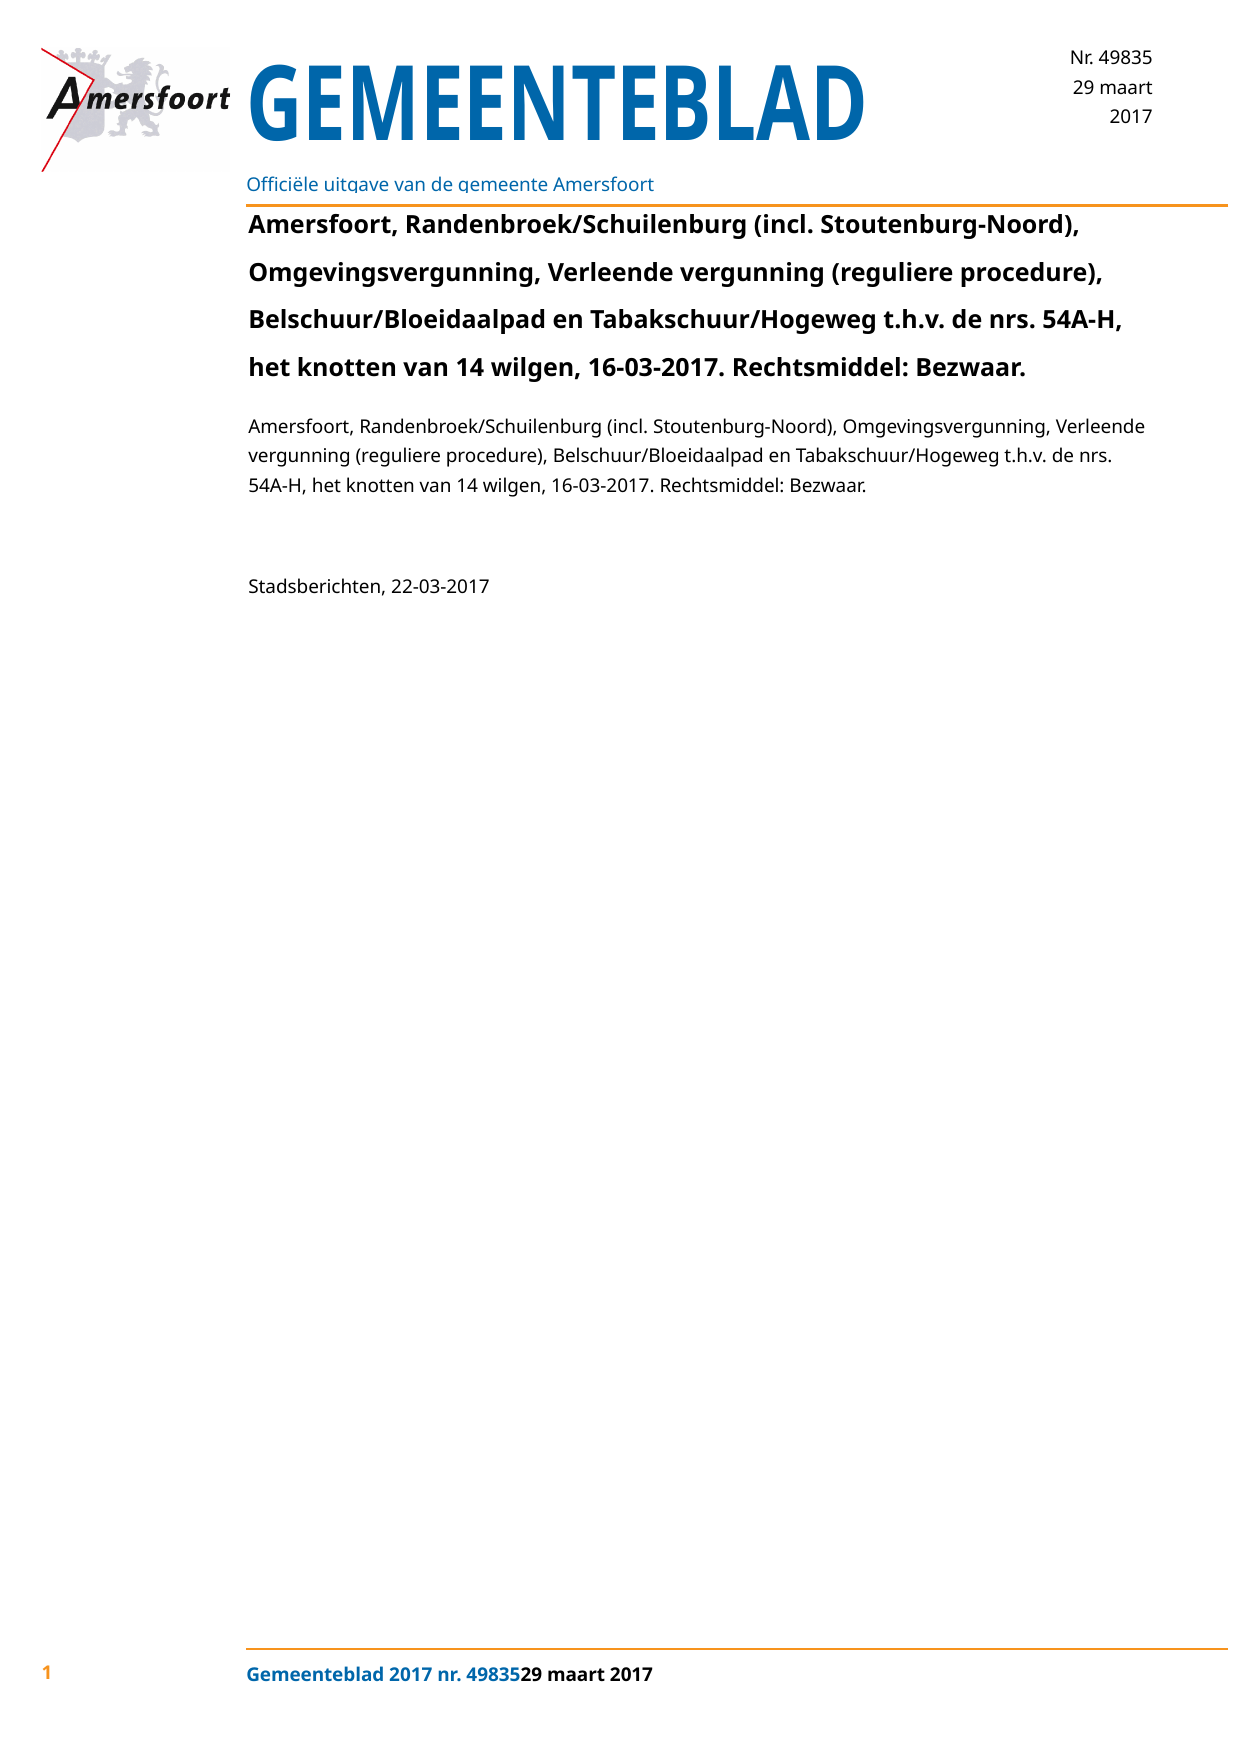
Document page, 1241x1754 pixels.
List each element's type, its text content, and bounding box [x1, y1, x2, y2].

text Amersfoort, Randenbroek/Schuilenburg (incl. Stoutenburg-Noord), Omgevingsvergunning, Verleende vergunning (reguliere procedure), Belschuur/Bloeidaalpad en Tabakschuur/Hogeweg t.h.v. de nrs. 54A-H, het knotten van 14 wilgen, 16-03-2017. Rechtsmiddel: Bezwaar. [248, 207, 1152, 384]
picture [41, 47, 231, 172]
text Amersfoort, Randenbroek/Schuilenburg (incl. Stoutenburg-Noord), Omgevingsvergunning, Verleende vergunning (reguliere procedure), Belschuur/Bloeidaalpad en Tabakschuur/Hogeweg t.h.v. de nrs. 54A-H, het knotten van 14 wilgen, 16-03-2017. Rechtsmiddel: Bezwaar. [248, 413, 1152, 498]
text Stadsberichten, 22-03-2017 [248, 573, 1152, 599]
